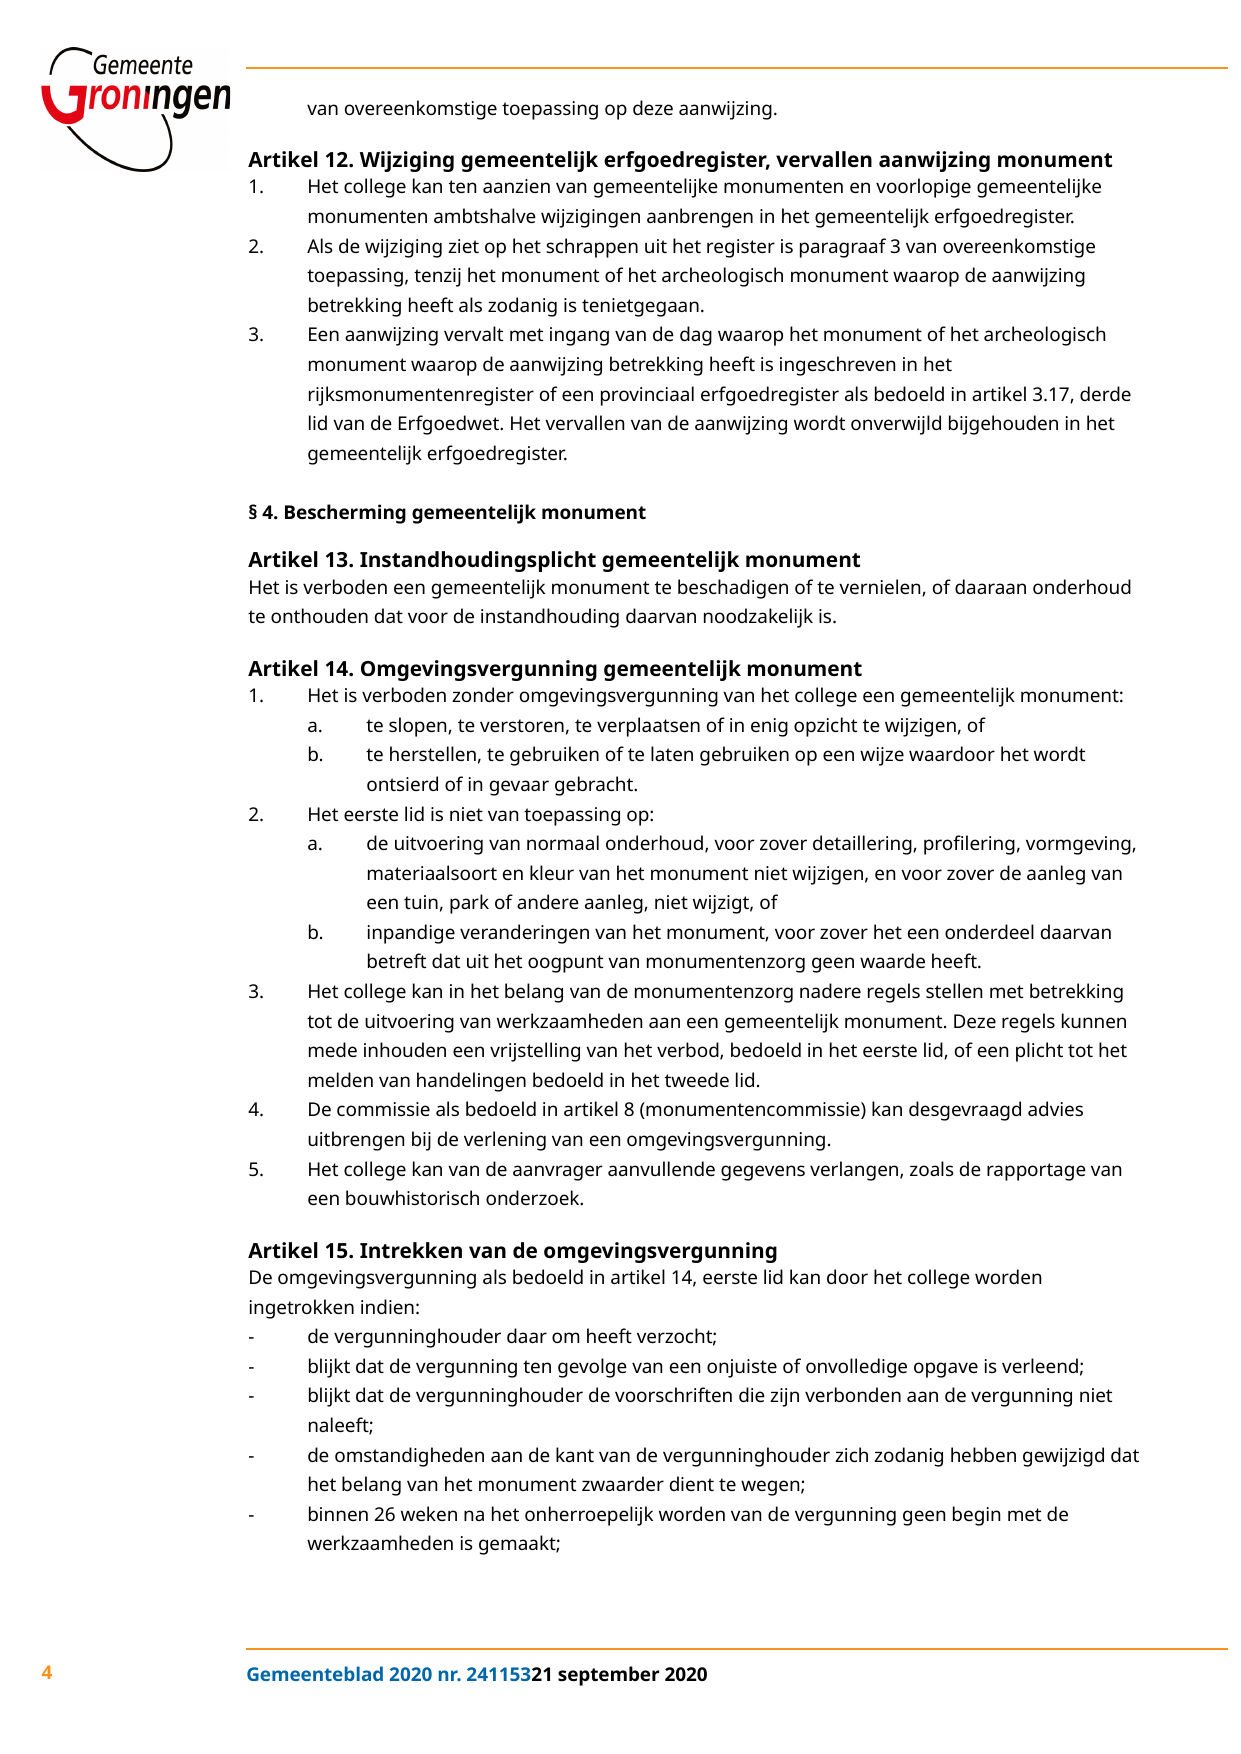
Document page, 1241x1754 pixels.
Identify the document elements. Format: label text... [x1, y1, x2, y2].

list Het college kan in het belang van de monumentenzorg nadere regels stellen met betrekking tot de uitvoering van werkzaamheden aan een gemeentelijk monument. Deze regels kunnen mede inhouden een vrijstelling van het verbod, bedoeld in het eerste lid, of een plicht tot het melden van handelingen bedoeld in het tweede lid. [248, 978, 1152, 1093]
list blijkt dat de vergunninghouder de voorschriften die zijn verbonden aan de vergunning niet naleeft; [248, 1383, 1152, 1438]
list Het is verboden zonder omgevingsvergunning van het college een gemeentelijk monument: [248, 682, 1152, 708]
text Artikel 14. Omgevingsvergunning gemeentelijk monument [248, 654, 1152, 682]
list te herstellen, te gebruiken of te laten gebruiken op een wijze waardoor het wordt ontsierd of in gevaar gebracht. [307, 742, 1152, 797]
list De commissie als bedoeld in artikel 8 (monumentencommissie) kan desgevraagd advies uitbrengen bij de verlening van een omgevingsvergunning. [248, 1097, 1152, 1152]
list de uitvoering van normaal onderhoud, voor zover detaillering, profilering, vormgeving, materiaalsoort en kleur van het monument niet wijzigen, en voor zover de aanleg van een tuin, park of andere aanleg, niet wijzigt, of [307, 830, 1152, 915]
list Een aanwijzing vervalt met ingang van de dag waarop het monument of het archeologisch monument waarop de aanwijzing betrekking heeft is ingeschreven in het rijksmonumentenregister of een provinciaal erfgoedregister als bedoeld in artikel 3.17, derde lid van de Erfgoedwet. Het vervallen van de aanwijzing wordt onverwijld bijgehouden in het gemeentelijk erfgoedregister. [248, 322, 1152, 466]
list binnen 26 weken na het onherroepelijk worden van de vergunning geen begin met de werkzaamheden is gemaakt; [248, 1501, 1152, 1556]
text Artikel 12. Wijziging gemeentelijk erfgoedregister, vervallen aanwijzing monument [248, 145, 1152, 174]
text Artikel 13. Instandhoudingsplicht gemeentelijk monument [248, 546, 1152, 574]
list te slopen, te verstoren, te verplaatsen of in enig opzicht te wijzigen, of [307, 712, 1152, 738]
list van overeenkomstige toepassing op deze aanwijzing. [248, 95, 1152, 121]
list Het college kan ten aanzien van gemeentelijke monumenten en voorlopige gemeentelijke monumenten ambtshalve wijzigingen aanbrengen in het gemeentelijk erfgoedregister. [248, 174, 1152, 229]
picture [41, 47, 231, 172]
list blijkt dat de vergunning ten gevolge van een onjuiste of onvolledige opgave is verleend; [248, 1353, 1152, 1379]
list Als de wijziging ziet op het schrappen uit het register is paragraaf 3 van overeenkomstige toepassing, tenzij het monument of het archeologisch monument waarop de aanwijzing betrekking heeft als zodanig is tenietgegaan. [248, 233, 1152, 318]
list Het college kan van de aanvrager aanvullende gegevens verlangen, zoals de rapportage van een bouwhistorisch onderzoek. [248, 1156, 1152, 1211]
list de omstandigheden aan de kant van de vergunninghouder zich zodanig hebben gewijzigd dat het belang van het monument zwaarder dient te wegen; [248, 1442, 1152, 1497]
text De omgevingsvergunning als bedoeld in artikel 14, eerste lid kan door het college worden ingetrokken indien: [248, 1264, 1152, 1319]
text Het is verboden een gemeentelijk monument te beschadigen of te vernielen, of daaraan onderhoud te onthouden dat voor de instandhouding daarvan noodzakelijk is. [248, 574, 1152, 629]
list de vergunninghouder daar om heeft verzocht; [248, 1323, 1152, 1349]
text § 4. Bescherming gemeentelijk monument [248, 499, 1152, 525]
text Artikel 15. Intrekken van de omgevingsvergunning [248, 1236, 1152, 1264]
list inpandige veranderingen van het monument, voor zover het een onderdeel daarvan betreft dat uit het oogpunt van monumentenzorg geen waarde heeft. [307, 919, 1152, 974]
list Het eerste lid is niet van toepassing op: [248, 801, 1152, 827]
